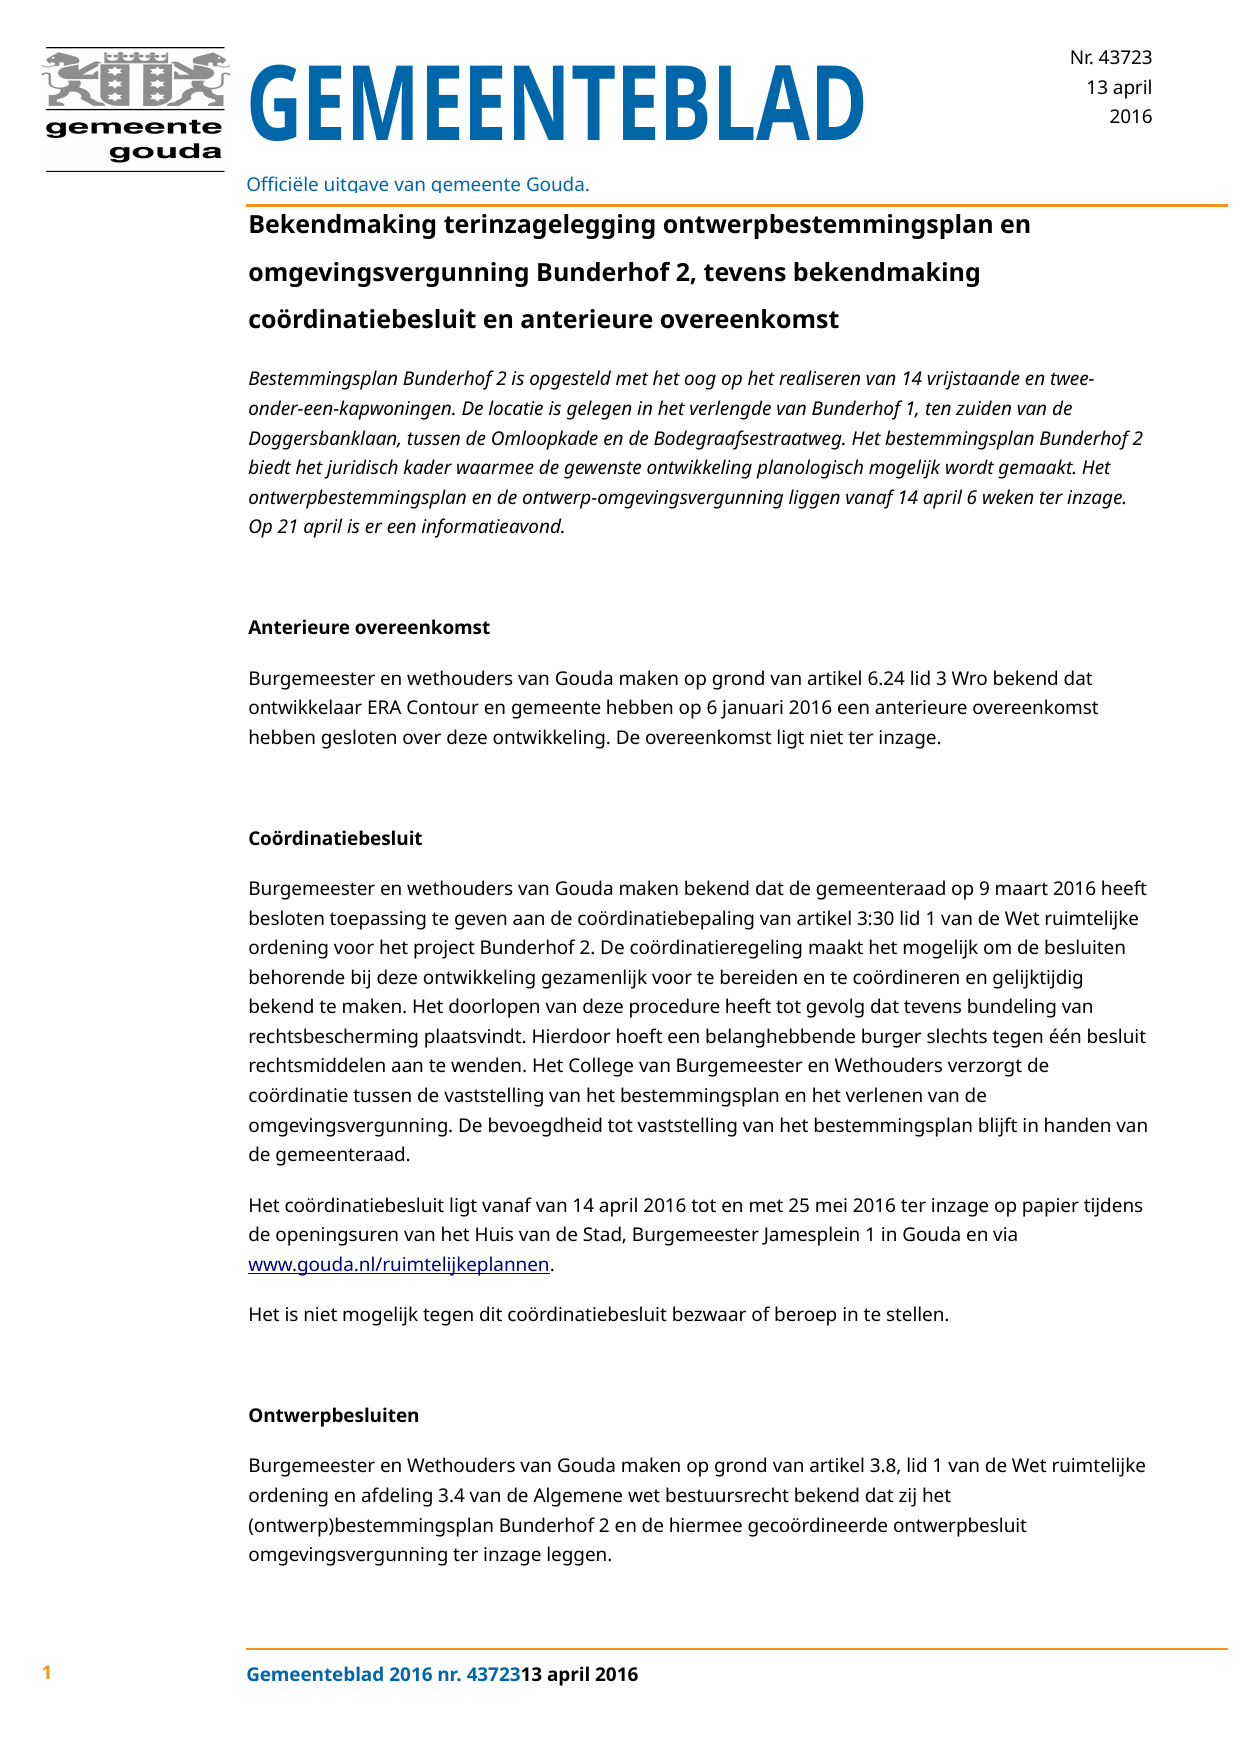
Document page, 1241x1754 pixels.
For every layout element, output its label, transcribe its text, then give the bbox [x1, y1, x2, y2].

text Burgemeester en Wethouders van Gouda maken op grond van artikel 3.8, lid 1 van de Wet ruimtelijke ordening en afdeling 3.4 van de Algemene wet bestuursrecht bekend dat zij het (ontwerp)bestemmingsplan Bunderhof 2 en de hiermee gecoördineerde ontwerpbesluit omgevingsvergunning ter inzage leggen. [248, 1453, 1152, 1567]
picture [41, 47, 231, 172]
text Burgemeester en wethouders van Gouda maken bekend dat de gemeenteraad op 9 maart 2016 heeft besloten toepassing te geven aan de coördinatiebepaling van artikel 3:30 lid 1 van de Wet ruimtelijke ordening voor het project Bunderhof 2. De coördinatieregeling maakt het mogelijk om de besluiten behorende bij deze ontwikkeling gezamenlijk voor te bereiden en te coördineren en gelijktijdig bekend te maken. Het doorlopen van deze procedure heeft tot gevolg dat tevens bundeling van rechtsbescherming plaatsvindt. Hierdoor hoeft een belanghebbende burger slechts tegen één besluit rechtsmiddelen aan te wenden. Het College van Burgemeester en Wethouders verzorgt de coördinatie tussen de vaststelling van het bestemmingsplan en het verlenen van de omgevingsvergunning. De bevoegdheid tot vaststelling van het bestemmingsplan blijft in handen van de gemeenteraad. [248, 875, 1152, 1167]
text Ontwerpbesluiten [248, 1402, 1152, 1428]
text Bestemmingsplan Bunderhof 2 is opgesteld met het oog op het realiseren van 14 vrijstaande en twee-onder-een-kapwoningen. De locatie is gelegen in het verlengde van Bunderhof 1, ten zuiden van de Doggersbanklaan, tussen de Omloopkade en de Bodegraafsestraatweg. Het bestemmingsplan Bunderhof 2 biedt het juridisch kader waarmee de gewenste ontwikkeling planologisch mogelijk wordt gemaakt. Het ontwerpbestemmingsplan en de ontwerp-omgevingsvergunning liggen vanaf 14 april 6 weken ter inzage. Op 21 april is er een informatieavond. [248, 366, 1152, 539]
text Het coördinatiebesluit ligt vanaf van 14 april 2016 tot en met 25 mei 2016 ter inzage op papier tijdens de openingsuren van het Huis van de Stad, Burgemeester Jamesplein 1 in Gouda en via www.gouda.nl/ruimtelijkeplannen. [248, 1192, 1152, 1277]
text Bekendmaking terinzagelegging ontwerpbestemmingsplan en omgevingsvergunning Bunderhof 2, tevens bekendmaking coördinatiebesluit en anterieure overeenkomst [248, 207, 1152, 336]
text Burgemeester en wethouders van Gouda maken op grond van artikel 6.24 lid 3 Wro bekend dat ontwikkelaar ERA Contour en gemeente hebben op 6 januari 2016 een anterieure overeenkomst hebben gesloten over deze ontwikkeling. De overeenkomst ligt niet ter inzage. [248, 665, 1152, 749]
text Anterieure overeenkomst [248, 614, 1152, 640]
text Coördinatiebesluit [248, 825, 1152, 850]
text Het is niet mogelijk tegen dit coördinatiebesluit bezwaar of beroep in te stellen. [248, 1301, 1152, 1327]
